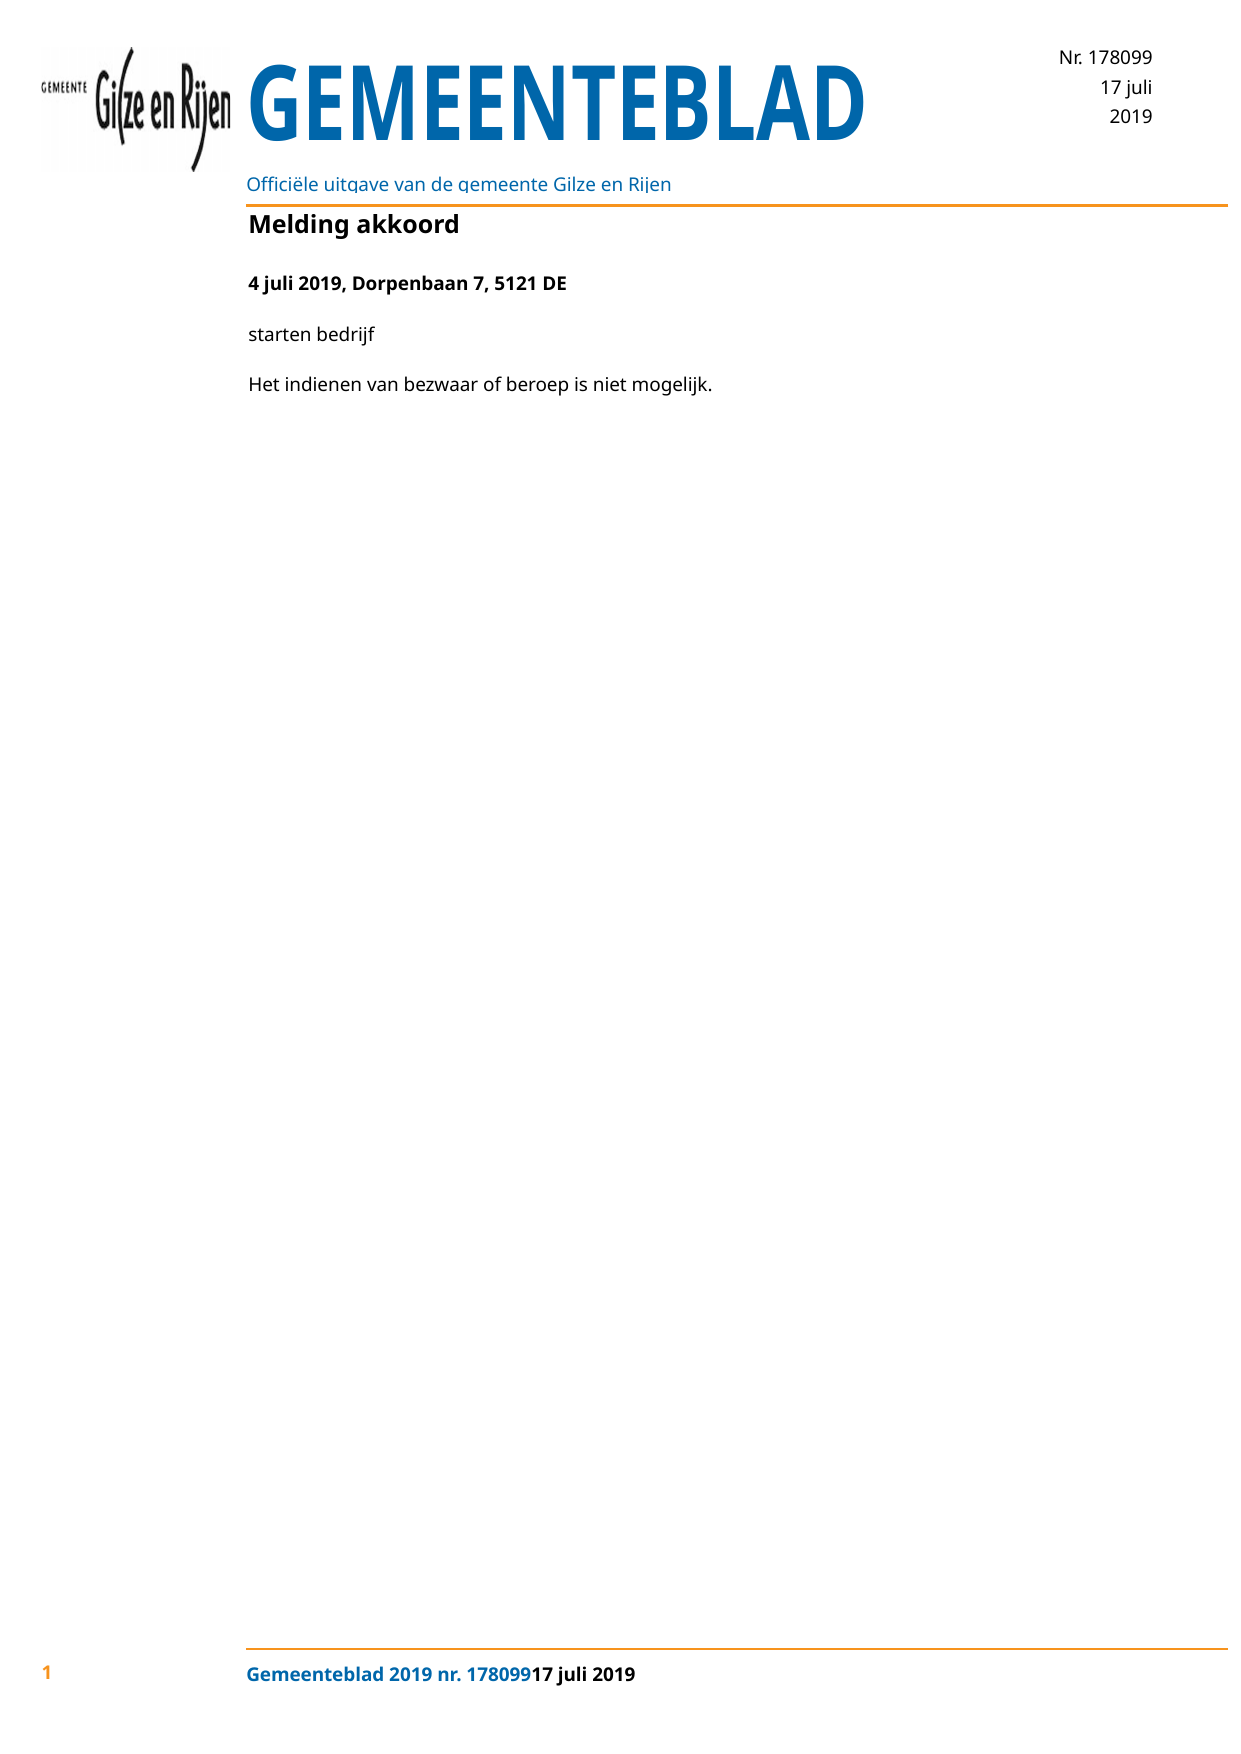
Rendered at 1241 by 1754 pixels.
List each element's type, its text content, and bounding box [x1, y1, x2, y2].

text Het indienen van bezwaar of beroep is niet mogelijk. [248, 371, 1152, 397]
text starten bedrijf [248, 321, 1152, 346]
picture [41, 47, 231, 172]
text Melding akkoord [248, 207, 1152, 241]
text 4 juli 2019, Dorpenbaan 7, 5121 DE [248, 270, 1152, 296]
